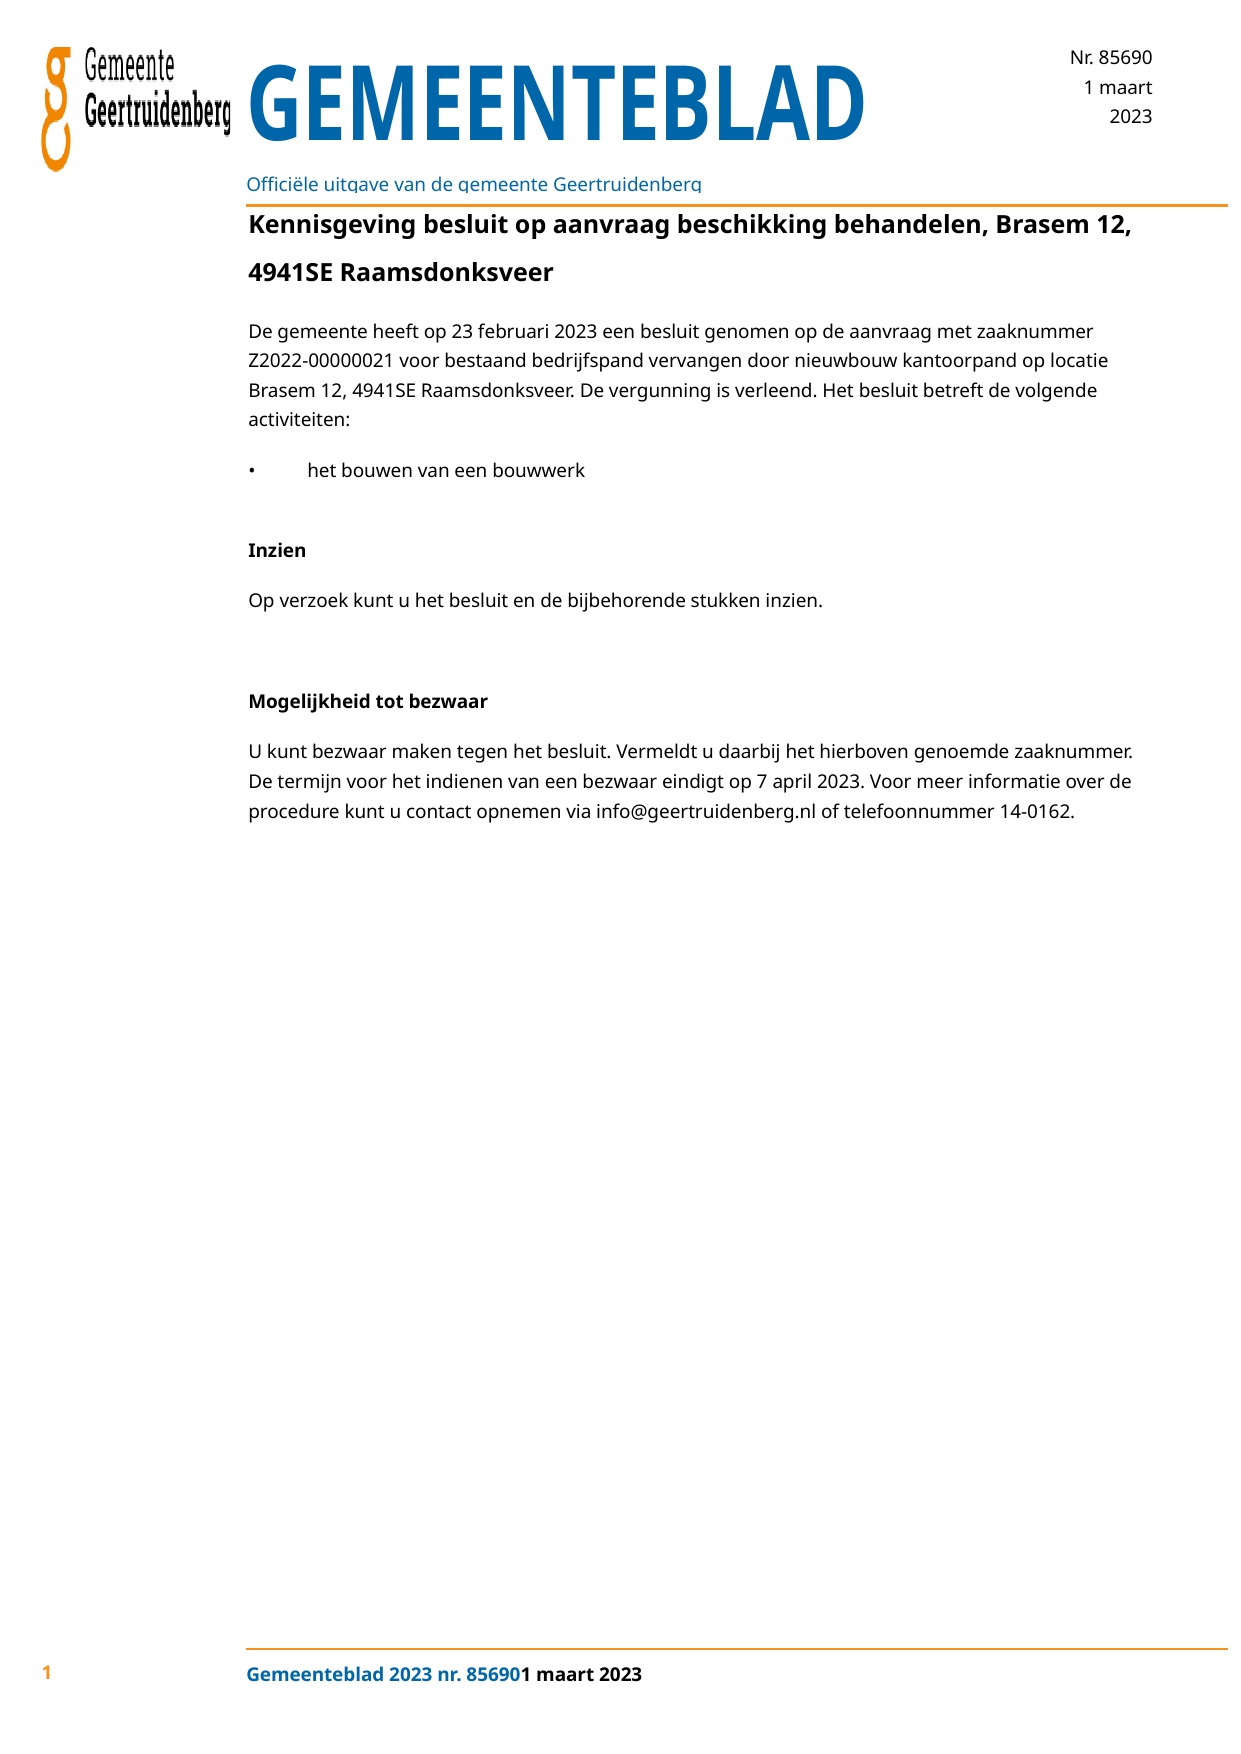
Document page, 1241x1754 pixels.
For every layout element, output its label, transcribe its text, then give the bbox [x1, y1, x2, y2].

text Kennisgeving besluit op aanvraag beschikking behandelen, Brasem 12, 4941SE Raamsdonksveer [248, 207, 1152, 288]
picture [41, 47, 231, 172]
list het bouwen van een bouwwerk [248, 457, 1152, 483]
text Mogelijkheid tot bezwaar [248, 688, 1152, 714]
text De gemeente heeft op 23 februari 2023 een besluit genomen op de aanvraag met zaaknummer Z2022-00000021 voor bestaand bedrijfspand vervangen door nieuwbouw kantoorpand op locatie Brasem 12, 4941SE Raamsdonksveer. De vergunning is verleend. Het besluit betreft de volgende activiteiten: [248, 318, 1152, 432]
text Op verzoek kunt u het besluit en de bijbehorende stukken inzien. [248, 587, 1152, 613]
text U kunt bezwaar maken tegen het besluit. Vermeldt u daarbij het hierboven genoemde zaaknummer. De termijn voor het indienen van een bezwaar eindigt op 7 april 2023. Voor meer informatie over de procedure kunt u contact opnemen via info@geertruidenberg.nl of telefoonnummer 14-0162. [248, 739, 1152, 824]
text Inzien [248, 537, 1152, 563]
